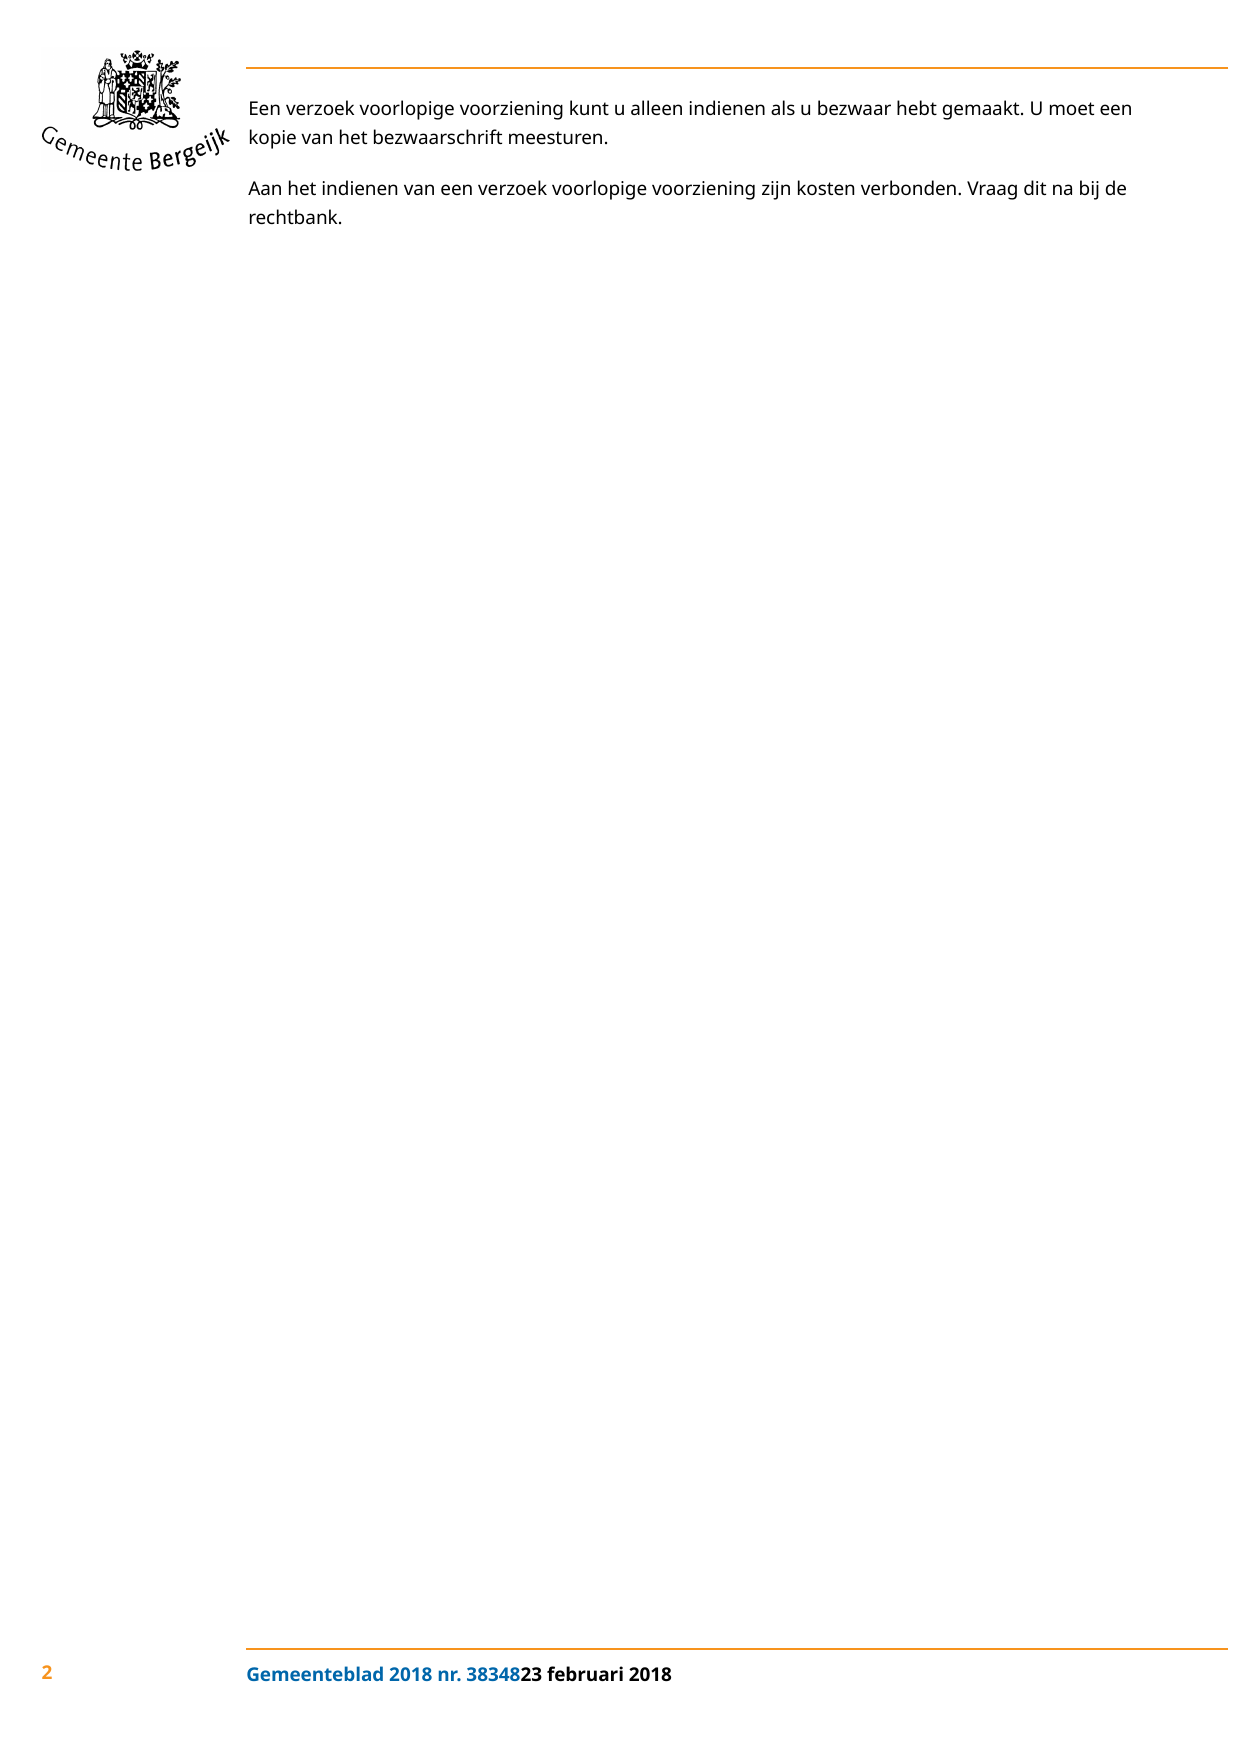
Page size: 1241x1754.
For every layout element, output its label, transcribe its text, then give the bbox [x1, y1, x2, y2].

text Aan het indienen van een verzoek voorlopige voorziening zijn kosten verbonden. Vraag dit na bij de rechtbank. [248, 175, 1152, 230]
picture [41, 47, 231, 172]
text Een verzoek voorlopige voorziening kunt u alleen indienen als u bezwaar hebt gemaakt. U moet een kopie van het bezwaarschrift meesturen. [248, 95, 1152, 150]
